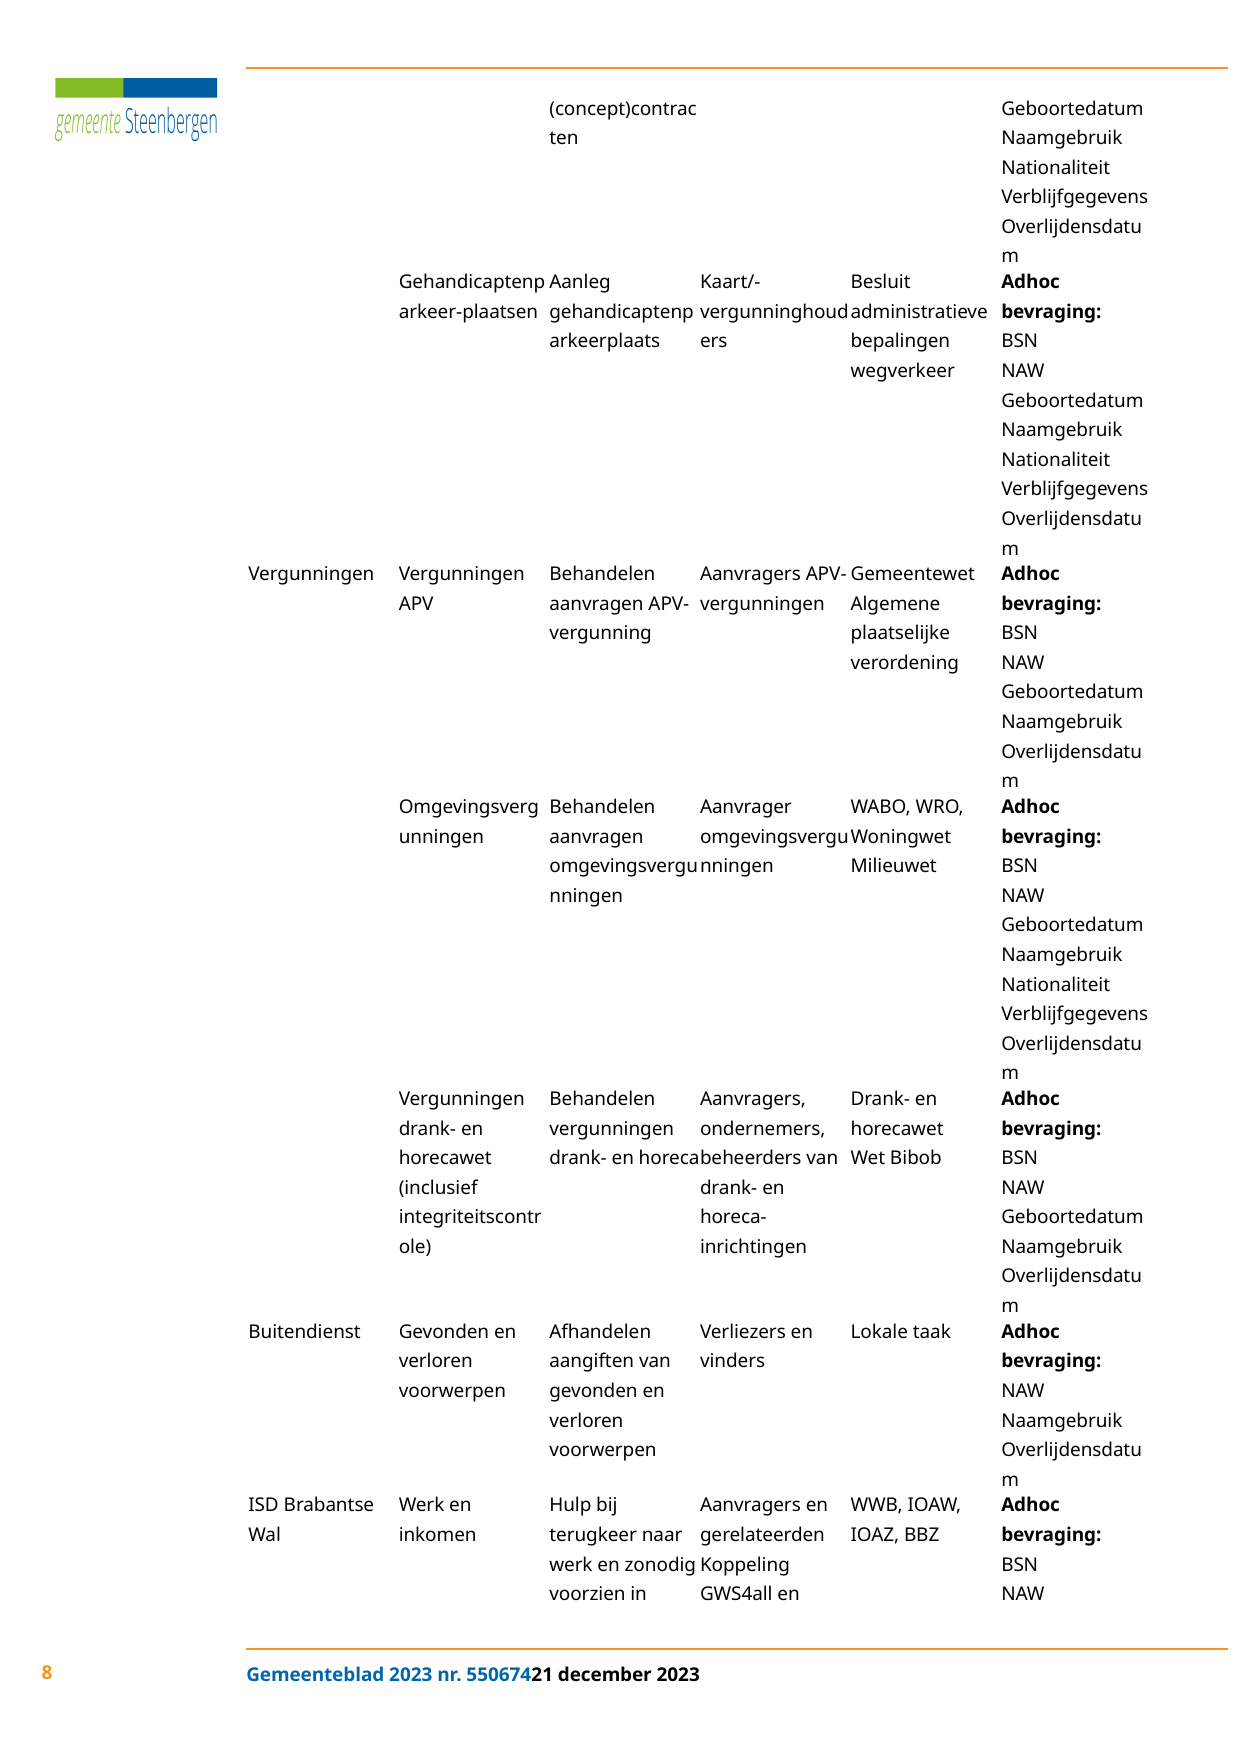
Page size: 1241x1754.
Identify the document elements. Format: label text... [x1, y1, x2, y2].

table_cell Aanvrager omgevingsvergunningen [700, 793, 850, 1085]
table_cell Adhoc bevraging: BSN NAW [1001, 1492, 1152, 1606]
table_cell Buitendienst [248, 1318, 398, 1492]
table_cell Hulp bij terugkeer naar werk en zonodig voorzien in [549, 1492, 700, 1606]
table_cell Behandelen aanvragen omgevingsvergunningen [549, 793, 700, 1085]
table_cell Aanvragers en gerelateerden Koppeling GWS4all en [700, 1492, 850, 1606]
table_cell Vergunningen APV [399, 560, 549, 793]
table_cell Adhoc bevraging: BSN NAW Geboortedatum Naamgebruik Overlijdensdatum [1001, 1085, 1152, 1318]
table_cell Gehandicaptenparkeer-plaatsen [399, 269, 549, 560]
table_cell Vergunningen drank- en horecawet (inclusief integriteitscontrole) [399, 1085, 549, 1318]
table_cell WWB, IOAW, IOAZ, BBZ [850, 1492, 1001, 1606]
table_cell ISD Brabantse Wal [248, 1492, 398, 1606]
table_cell [399, 95, 549, 268]
table_cell Adhoc bevraging: BSN NAW Geboortedatum Naamgebruik Overlijdensdatum [1001, 560, 1152, 793]
table_cell Verliezers en vinders [700, 1318, 850, 1492]
table_cell Behandelen vergunningen drank- en horeca [549, 1085, 700, 1318]
table_cell Adhoc bevraging: NAW Naamgebruik Overlijdensdatum [1001, 1318, 1152, 1492]
table_cell Behandelen aanvragen APV-vergunning [549, 560, 700, 793]
table_cell Drank- en horecawet Wet Bibob [850, 1085, 1001, 1318]
table_cell Aanvragers, ondernemers, beheerders van drank- en horeca-inrichtingen [700, 1085, 850, 1318]
table_cell [850, 95, 1001, 268]
table_cell Gemeentewet Algemene plaatselijke verordening [850, 560, 1001, 793]
table_cell Werk en inkomen [399, 1492, 549, 1606]
table_cell Vergunningen [248, 560, 398, 1318]
table_cell Adhoc bevraging: BSN NAW Geboortedatum Naamgebruik Nationaliteit Verblijfgegevens Overlijdensdatum [1001, 793, 1152, 1085]
table_cell Geboortedatum Naamgebruik Nationaliteit Verblijfgegevens Overlijdensdatum [1001, 95, 1152, 268]
table_cell Omgevingsvergunningen [399, 793, 549, 1085]
table_cell [700, 95, 850, 268]
table_cell [248, 95, 398, 560]
table_cell WABO, WRO, Woningwet Milieuwet [850, 793, 1001, 1085]
table_cell Lokale taak [850, 1318, 1001, 1492]
table_cell Aanvragers APV-vergunningen [700, 560, 850, 793]
table_cell Besluit administratieve bepalingen wegverkeer [850, 269, 1001, 560]
table_cell Afhandelen aangiften van gevonden en verloren voorwerpen [549, 1318, 700, 1492]
table_cell (concept)contracten [549, 95, 700, 268]
picture [41, 47, 231, 172]
table_cell Gevonden en verloren voorwerpen [399, 1318, 549, 1492]
table_cell Kaart/-vergunninghouders [700, 269, 850, 560]
table_cell Aanleg gehandicaptenparkeerplaats [549, 269, 700, 560]
table_cell Adhoc bevraging: BSN NAW Geboortedatum Naamgebruik Nationaliteit Verblijfgegevens Overlijdensdatum [1001, 269, 1152, 560]
